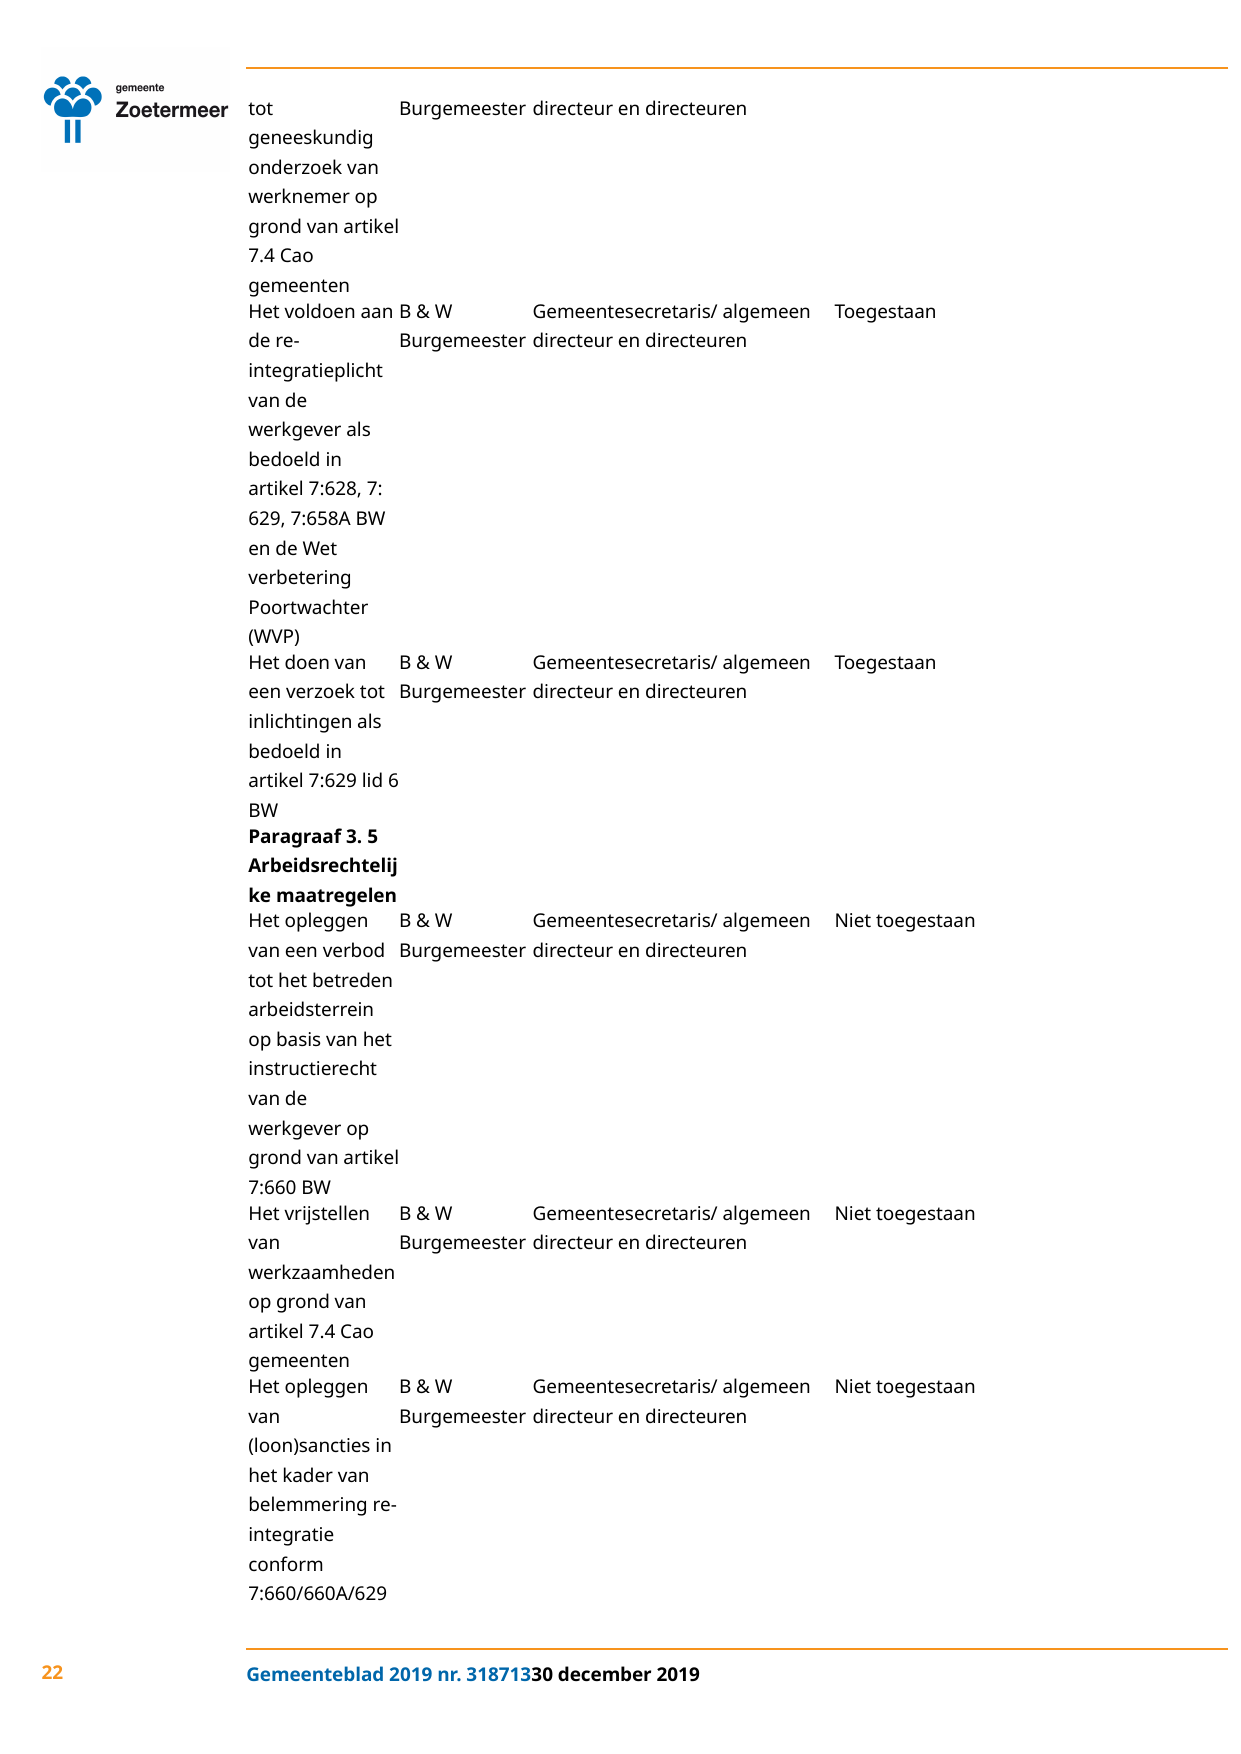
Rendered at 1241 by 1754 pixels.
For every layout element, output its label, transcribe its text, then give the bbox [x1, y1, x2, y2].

table_cell [399, 823, 532, 908]
table_cell Burgemeester [399, 95, 532, 298]
table_cell Gemeentesecretaris/ algemeen directeur en directeuren [533, 1373, 834, 1606]
table_cell Gemeentesecretaris/ algemeen directeur en directeuren [533, 908, 834, 1200]
table_cell Het opleggen van een verbod tot het betreden arbeidsterrein op basis van het instructierecht van de werkgever op grond van artikel 7:660 BW [248, 908, 399, 1200]
table_cell [834, 95, 1094, 298]
table_cell B & W Burgemeester [399, 1373, 532, 1606]
table_cell [533, 823, 834, 908]
table_cell tot geneeskundig onderzoek van werknemer op grond van artikel 7.4 Cao gemeenten [248, 95, 399, 298]
table_cell Toegestaan [834, 298, 1094, 649]
table_cell [834, 823, 1094, 908]
table_cell B & W Burgemeester [399, 649, 532, 823]
table_cell Gemeentesecretaris/ algemeen directeur en directeuren [533, 1200, 834, 1373]
table_cell Het vrijstellen van werkzaamheden op grond van artikel 7.4 Cao gemeenten [248, 1200, 399, 1373]
table_cell B & W Burgemeester [399, 908, 532, 1200]
table_cell Niet toegestaan [834, 1373, 1094, 1606]
table_cell B & W Burgemeester [399, 1200, 532, 1373]
table_cell Niet toegestaan [834, 908, 1094, 1200]
table_cell Gemeentesecretaris/ algemeen directeur en directeuren [533, 298, 834, 649]
table_cell Paragraaf 3. 5 Arbeidsrechtelijke maatregelen [248, 823, 399, 908]
table_cell Gemeentesecretaris/ algemeen directeur en directeuren [533, 649, 834, 823]
table_cell directeur en directeuren [533, 95, 834, 298]
table_cell Het voldoen aan de re-integratieplicht van de werkgever als bedoeld in artikel 7:628, 7: 629, 7:658A BW en de Wet verbetering Poortwachter (WVP) [248, 298, 399, 649]
table_cell Niet toegestaan [834, 1200, 1094, 1373]
table_cell B & W Burgemeester [399, 298, 532, 649]
table_cell Het opleggen van (loon)sancties in het kader van belemmering re-integratie conform 7:660/660A/629 [248, 1373, 399, 1606]
picture [41, 47, 231, 172]
table_cell Toegestaan [834, 649, 1094, 823]
table_cell Het doen van een verzoek tot inlichtingen als bedoeld in artikel 7:629 lid 6 BW [248, 649, 399, 823]
